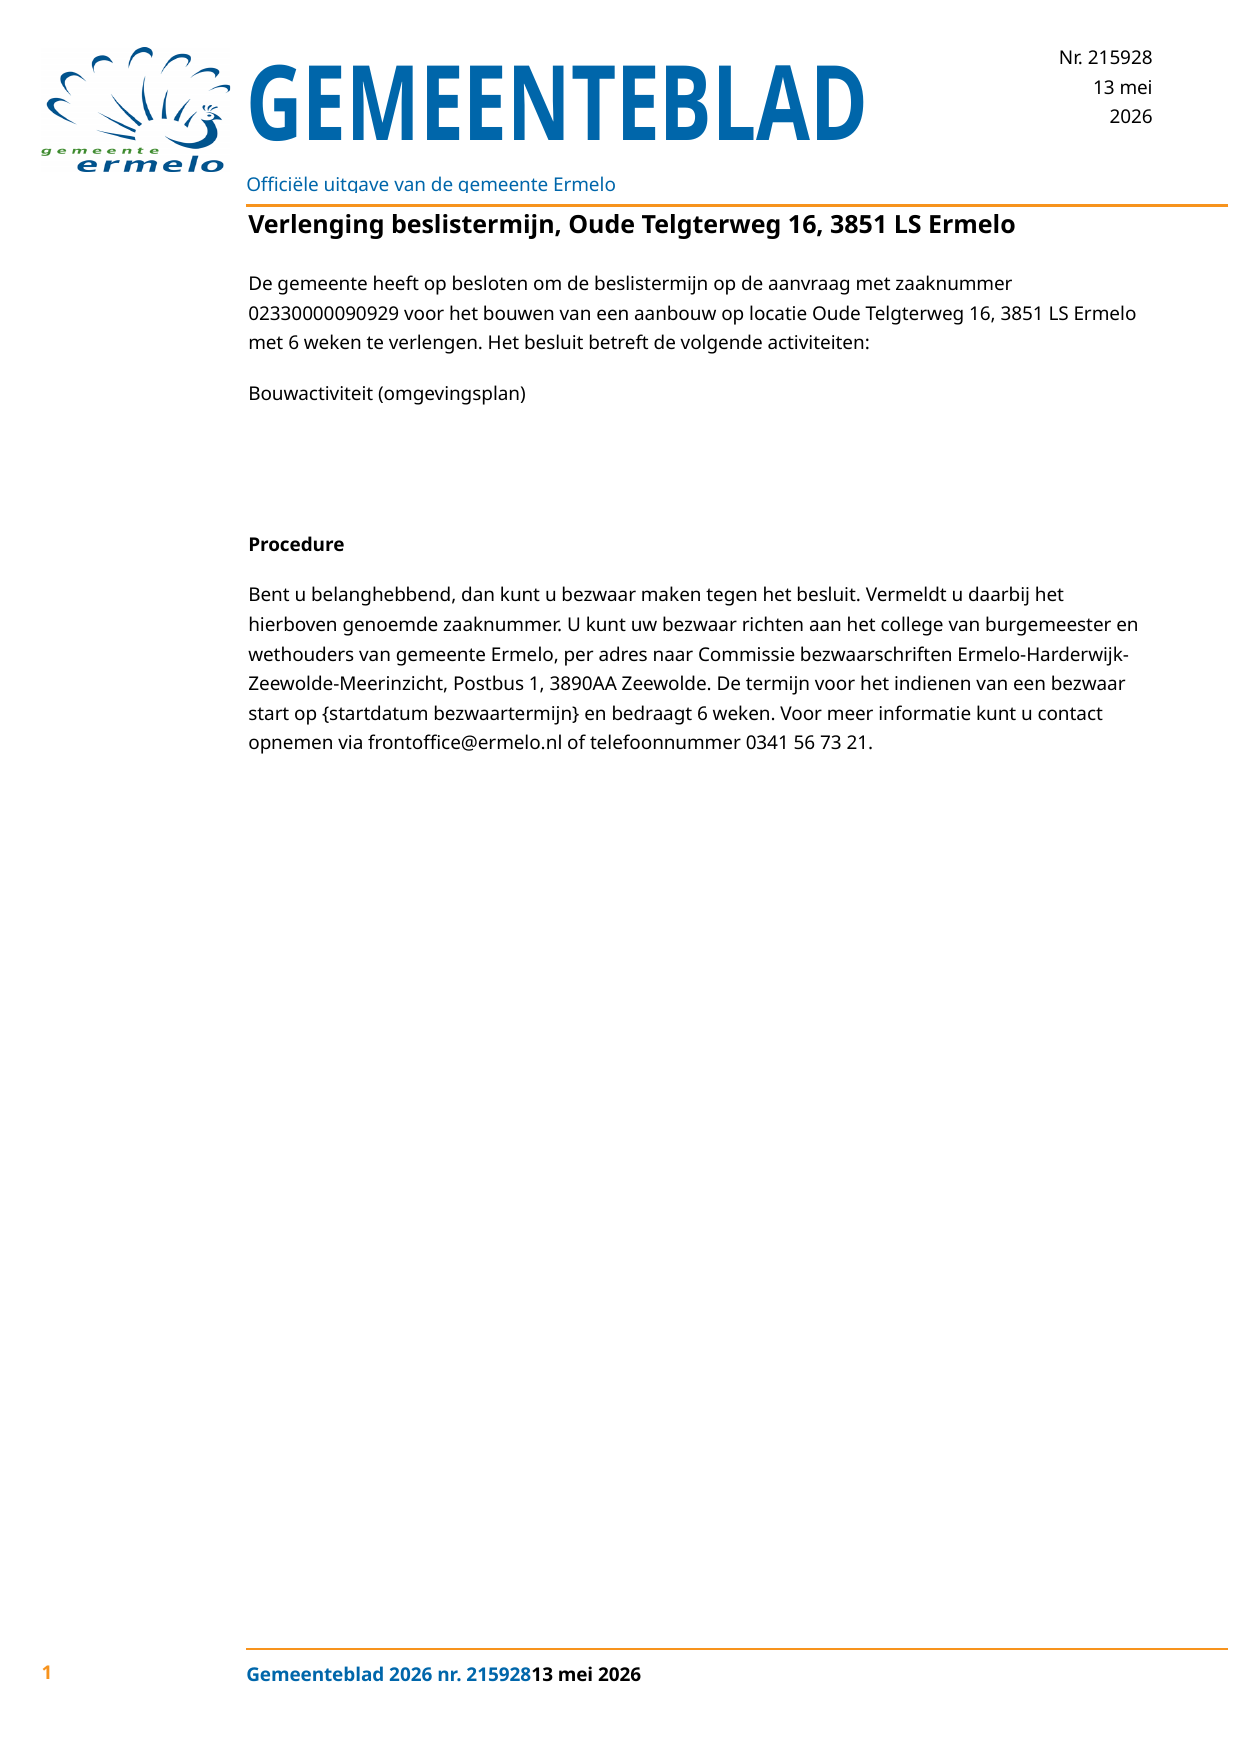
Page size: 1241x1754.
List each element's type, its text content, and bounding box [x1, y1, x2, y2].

picture [41, 47, 231, 172]
text Procedure [248, 531, 1152, 557]
text Bent u belanghebbend, dan kunt u bezwaar maken tegen het besluit. Vermeldt u daarbij het hierboven genoemde zaaknummer. U kunt uw bezwaar richten aan het college van burgemeester en wethouders van gemeente Ermelo, per adres naar Commissie bezwaarschriften Ermelo-Harderwijk-Zeewolde-Meerinzicht, Postbus 1, 3890AA Zeewolde. De termijn voor het indienen van een bezwaar start op {startdatum bezwaartermijn} en bedraagt 6 weken. Voor meer informatie kunt u contact opnemen via frontoffice@ermelo.nl of telefoonnummer 0341 56 73 21. [248, 582, 1152, 755]
text Bouwactiviteit (omgevingsplan) [248, 380, 1152, 406]
text Verlenging beslistermijn, Oude Telgterweg 16, 3851 LS Ermelo [248, 207, 1152, 241]
text De gemeente heeft op besloten om de beslistermijn op de aanvraag met zaaknummer 02330000090929 voor het bouwen van een aanbouw op locatie Oude Telgterweg 16, 3851 LS Ermelo met 6 weken te verlengen. Het besluit betreft de volgende activiteiten: [248, 270, 1152, 355]
